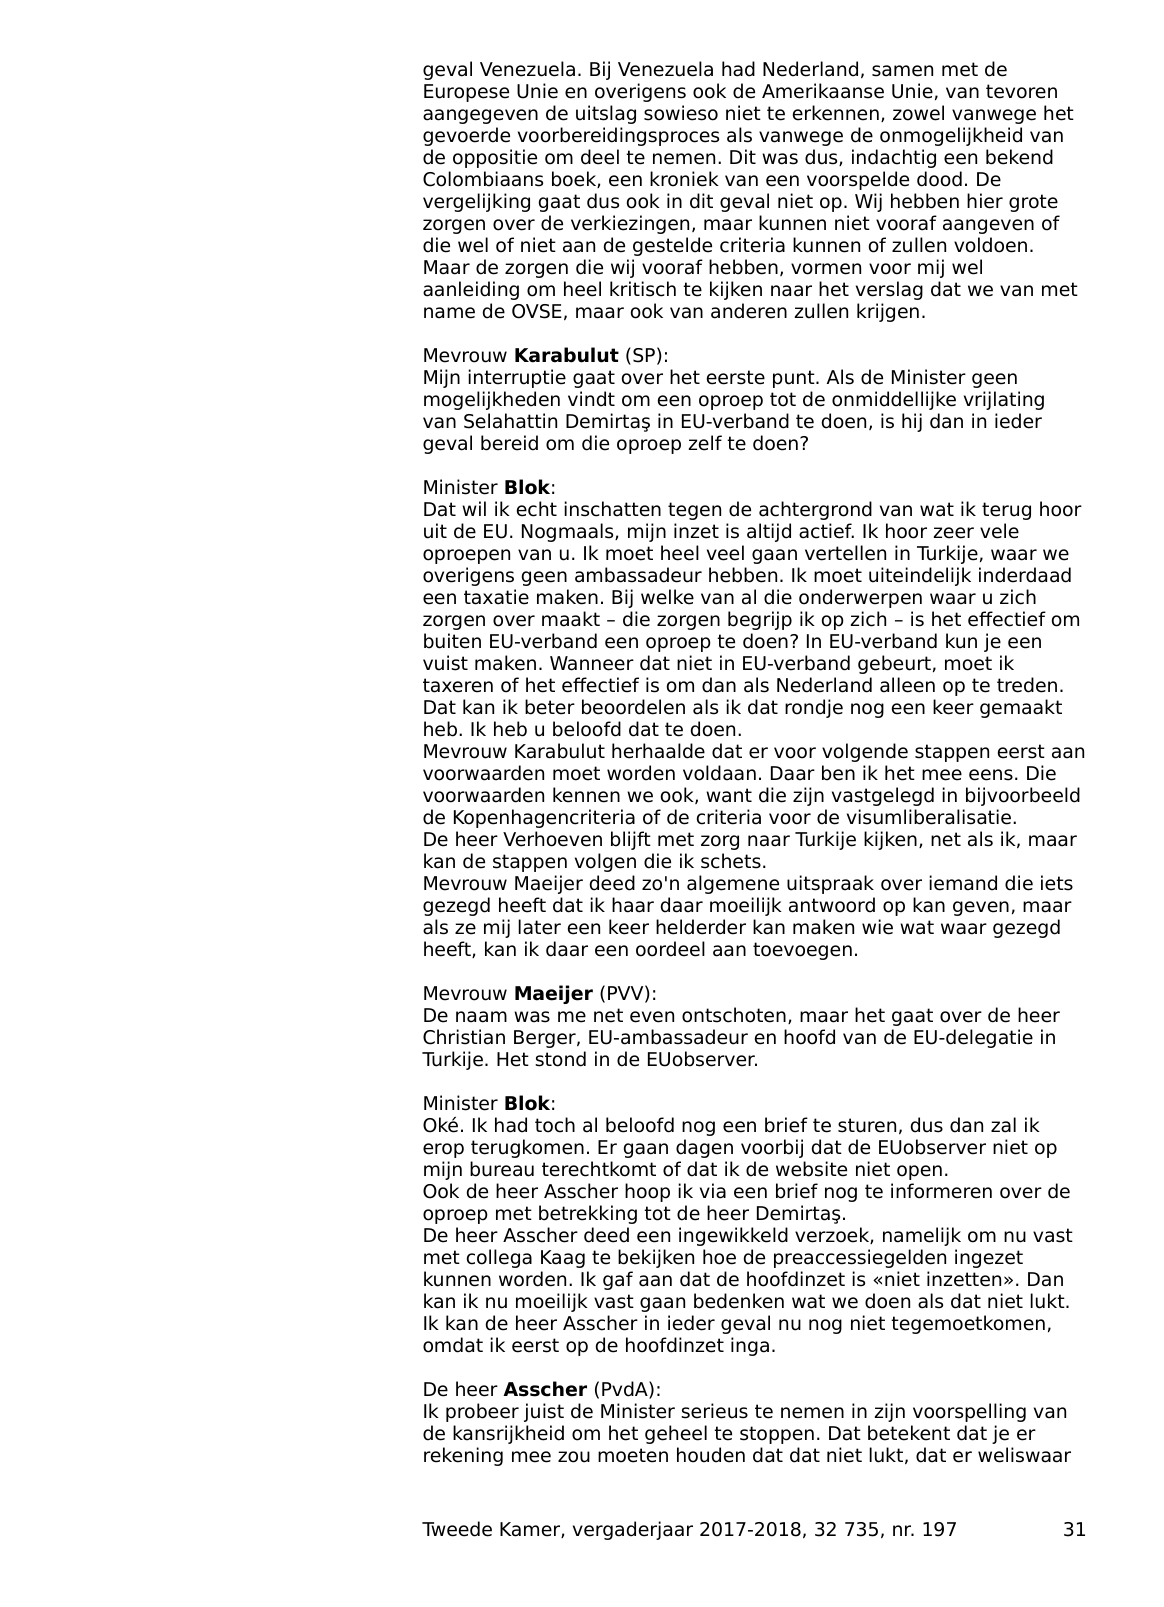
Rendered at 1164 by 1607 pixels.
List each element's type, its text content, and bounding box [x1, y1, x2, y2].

text Mevrouw Karabulut (SP): [422, 345, 1087, 367]
text Oké. Ik had toch al beloofd nog een brief te sturen, dus dan zal ik erop terugkomen. Er gaan dagen voorbij dat de EUobserver niet op mijn bureau terechtkomt of dat ik de website niet open. [422, 1115, 1087, 1181]
text De naam was me net even ontschoten, maar het gaat over de heer Christian Berger, EU-ambassadeur en hoofd van de EU-delegatie in Turkije. Het stond in de EUobserver. [422, 1005, 1087, 1071]
text Minister Blok: [422, 1093, 1087, 1115]
text Dat wil ik echt inschatten tegen de achtergrond van wat ik terug hoor uit de EU. Nogmaals, mijn inzet is altijd actief. Ik hoor zeer vele oproepen van u. Ik moet heel veel gaan vertellen in Turkije, waar we overigens geen ambassadeur hebben. Ik moet uiteindelijk inderdaad een taxatie maken. Bij welke van al die onderwerpen waar u zich zorgen over maakt – die zorgen begrijp ik op zich – is het effectief om buiten EU-verband een oproep te doen? In EU-verband kun je een vuist maken. Wanneer dat niet in EU-verband gebeurt, moet ik taxeren of het effectief is om dan als Nederland alleen op te treden. Dat kan ik beter beoordelen als ik dat rondje nog een keer gemaakt heb. Ik heb u beloofd dat te doen. [422, 499, 1087, 741]
text De heer Verhoeven blijft met zorg naar Turkije kijken, net als ik, maar kan de stappen volgen die ik schets. [422, 829, 1087, 873]
text Mijn interruptie gaat over het eerste punt. Als de Minister geen mogelijkheden vindt om een oproep tot de onmiddellijke vrijlating van Selahattin Demirtaş in EU-verband te doen, is hij dan in ieder geval bereid om die oproep zelf te doen? [422, 367, 1087, 455]
text Minister Blok: [422, 477, 1087, 499]
text geval Venezuela. Bij Venezuela had Nederland, samen met de Europese Unie en overigens ook de Amerikaanse Unie, van tevoren aangegeven de uitslag sowieso niet te erkennen, zowel vanwege het gevoerde voorbereidingsproces als vanwege de onmogelijkheid van de oppositie om deel te nemen. Dit was dus, indachtig een bekend Colombiaans boek, een kroniek van een voorspelde dood. De vergelijking gaat dus ook in dit geval niet op. Wij hebben hier grote zorgen over de verkiezingen, maar kunnen niet vooraf aangeven of die wel of niet aan de gestelde criteria kunnen of zullen voldoen. Maar de zorgen die wij vooraf hebben, vormen voor mij wel aanleiding om heel kritisch te kijken naar het verslag dat we van met name de OVSE, maar ook van anderen zullen krijgen. [422, 59, 1087, 323]
text De heer Asscher (PvdA): [422, 1379, 1087, 1401]
text Mevrouw Karabulut herhaalde dat er voor volgende stappen eerst aan voorwaarden moet worden voldaan. Daar ben ik het mee eens. Die voorwaarden kennen we ook, want die zijn vastgelegd in bijvoorbeeld de Kopenhagencriteria of de criteria voor de visumliberalisatie. [422, 741, 1087, 829]
text De heer Asscher deed een ingewikkeld verzoek, namelijk om nu vast met collega Kaag te bekijken hoe de preaccessiegelden ingezet kunnen worden. Ik gaf aan dat de hoofdinzet is «niet inzetten». Dan kan ik nu moeilijk vast gaan bedenken wat we doen als dat niet lukt. Ik kan de heer Asscher in ieder geval nu nog niet tegemoetkomen, omdat ik eerst op de hoofdinzet inga. [422, 1225, 1087, 1357]
text Ook de heer Asscher hoop ik via een brief nog te informeren over de oproep met betrekking tot de heer Demirtaş. [422, 1181, 1087, 1225]
text Ik probeer juist de Minister serieus te nemen in zijn voorspelling van de kansrijkheid om het geheel te stoppen. Dat betekent dat je er rekening mee zou moeten houden dat dat niet lukt, dat er weliswaar [422, 1401, 1087, 1467]
text Mevrouw Maeijer deed zo'n algemene uitspraak over iemand die iets gezegd heeft dat ik haar daar moeilijk antwoord op kan geven, maar als ze mij later een keer helderder kan maken wie wat waar gezegd heeft, kan ik daar een oordeel aan toevoegen. [422, 873, 1087, 961]
text Mevrouw Maeijer (PVV): [422, 983, 1087, 1005]
